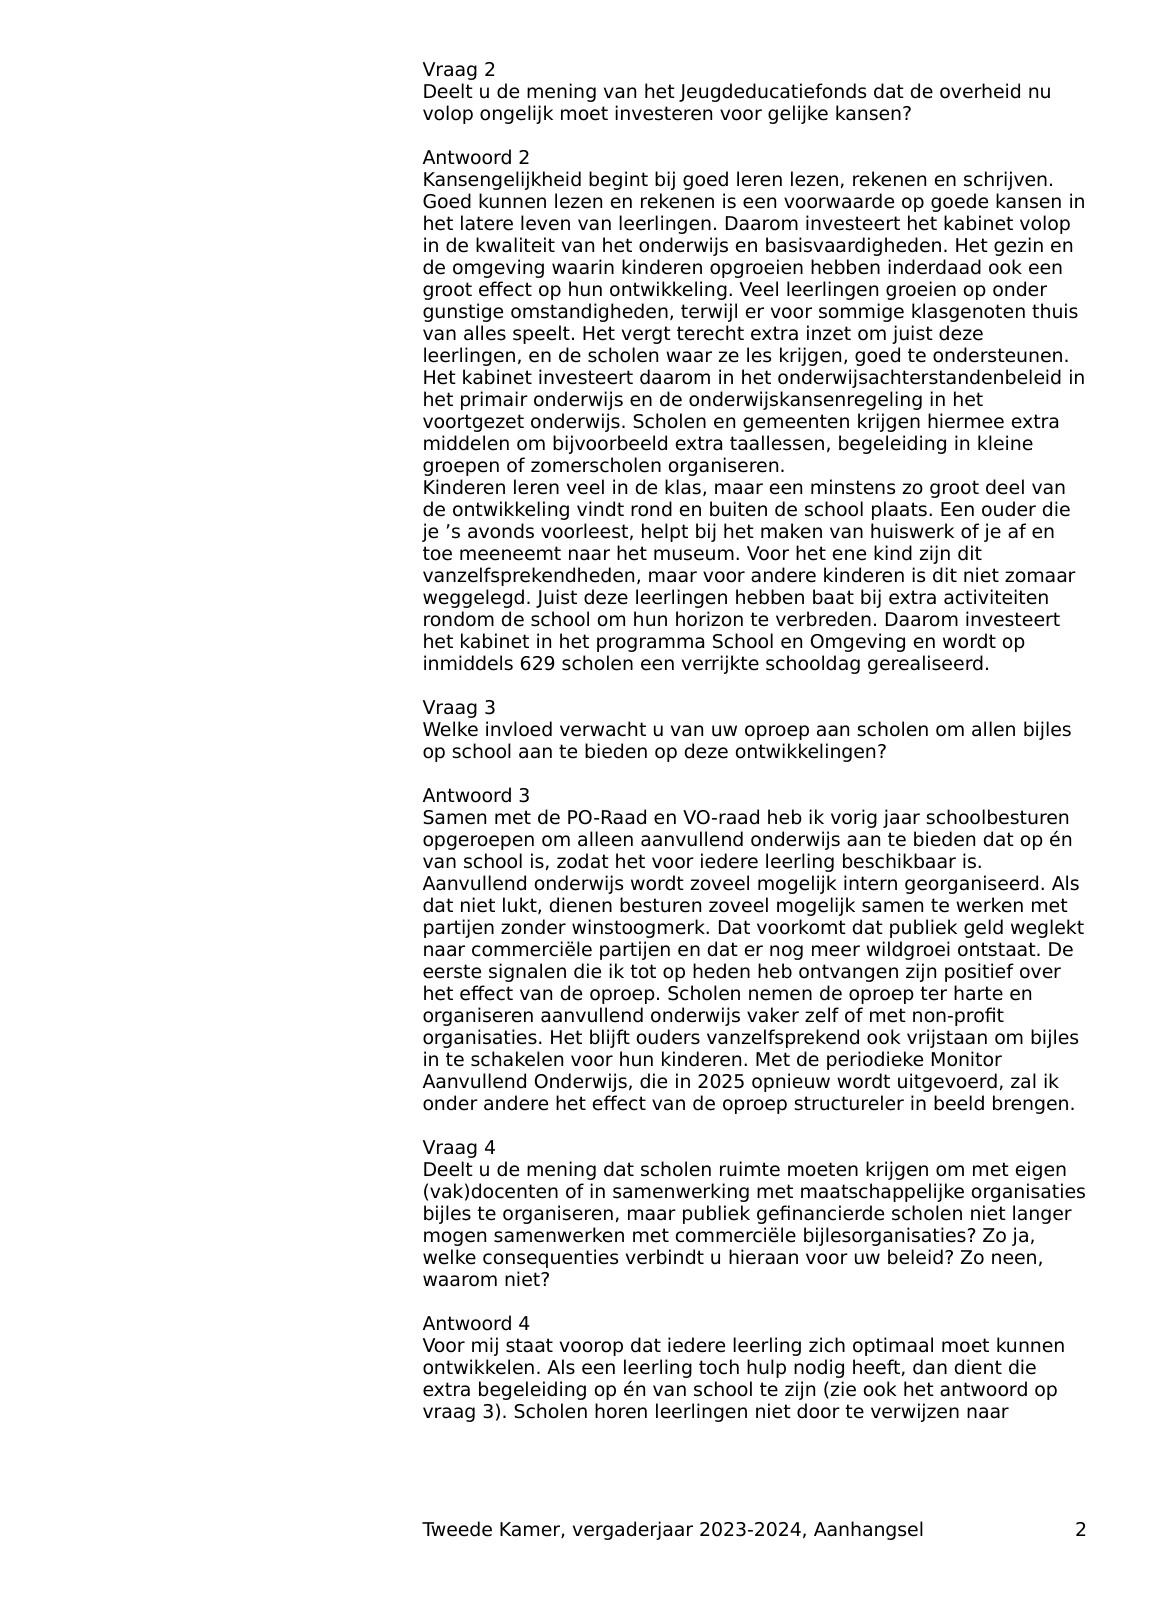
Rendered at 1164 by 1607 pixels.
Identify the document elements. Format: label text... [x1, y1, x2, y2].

text Kinderen leren veel in de klas, maar een minstens zo groot deel van de ontwikkeling vindt rond en buiten de school plaats. Een ouder die je ’s avonds voorleest, helpt bij het maken van huiswerk of je af en toe meeneemt naar het museum. Voor het ene kind zijn dit vanzelfsprekendheden, maar voor andere kinderen is dit niet zomaar weggelegd. Juist deze leerlingen hebben baat bij extra activiteiten rondom de school om hun horizon te verbreden. Daarom investeert het kabinet in het programma School en Omgeving en wordt op inmiddels 629 scholen een verrijkte schooldag gerealiseerd. [422, 477, 1087, 675]
text Vraag 2 [422, 59, 1087, 81]
text Deelt u de mening dat scholen ruimte moeten krijgen om met eigen (vak)docenten of in samenwerking met maatschappelijke organisaties bijles te organiseren, maar publiek gefinancierde scholen niet langer mogen samenwerken met commerciële bijlesorganisaties? Zo ja, welke consequenties verbindt u hieraan voor uw beleid? Zo neen, waarom niet? [422, 1159, 1087, 1291]
text Antwoord 4 [422, 1313, 1087, 1335]
text Antwoord 2 [422, 147, 1087, 169]
text Vraag 4 [422, 1137, 1087, 1159]
text Samen met de PO-Raad en VO-raad heb ik vorig jaar schoolbesturen opgeroepen om alleen aanvullend onderwijs aan te bieden dat op én van school is, zodat het voor iedere leerling beschikbaar is. Aanvullend onderwijs wordt zoveel mogelijk intern georganiseerd. Als dat niet lukt, dienen besturen zoveel mogelijk samen te werken met partijen zonder winstoogmerk. Dat voorkomt dat publiek geld weglekt naar commerciële partijen en dat er nog meer wildgroei ontstaat. De eerste signalen die ik tot op heden heb ontvangen zijn positief over het effect van de oproep. Scholen nemen de oproep ter harte en organiseren aanvullend onderwijs vaker zelf of met non-profit organisaties. Het blijft ouders vanzelfsprekend ook vrijstaan om bijles in te schakelen voor hun kinderen. Met de periodieke Monitor Aanvullend Onderwijs, die in 2025 opnieuw wordt uitgevoerd, zal ik onder andere het effect van de oproep structureler in beeld brengen. [422, 807, 1087, 1115]
text Deelt u de mening van het Jeugdeducatiefonds dat de overheid nu volop ongelijk moet investeren voor gelijke kansen? [422, 81, 1087, 125]
text Welke invloed verwacht u van uw oproep aan scholen om allen bijles op school aan te bieden op deze ontwikkelingen? [422, 719, 1087, 763]
text Voor mij staat voorop dat iedere leerling zich optimaal moet kunnen ontwikkelen. Als een leerling toch hulp nodig heeft, dan dient die extra begeleiding op én van school te zijn (zie ook het antwoord op vraag 3). Scholen horen leerlingen niet door te verwijzen naar [422, 1335, 1087, 1423]
text Vraag 3 [422, 697, 1087, 719]
text Kansengelijkheid begint bij goed leren lezen, rekenen en schrijven. Goed kunnen lezen en rekenen is een voorwaarde op goede kansen in het latere leven van leerlingen. Daarom investeert het kabinet volop in de kwaliteit van het onderwijs en basisvaardigheden. Het gezin en de omgeving waarin kinderen opgroeien hebben inderdaad ook een groot effect op hun ontwikkeling. Veel leerlingen groeien op onder gunstige omstandigheden, terwijl er voor sommige klasgenoten thuis van alles speelt. Het vergt terecht extra inzet om juist deze leerlingen, en de scholen waar ze les krijgen, goed te ondersteunen. Het kabinet investeert daarom in het onderwijsachterstandenbeleid in het primair onderwijs en de onderwijskansenregeling in het voortgezet onderwijs. Scholen en gemeenten krijgen hiermee extra middelen om bijvoorbeeld extra taallessen, begeleiding in kleine groepen of zomerscholen organiseren. [422, 169, 1087, 477]
text Antwoord 3 [422, 785, 1087, 807]
